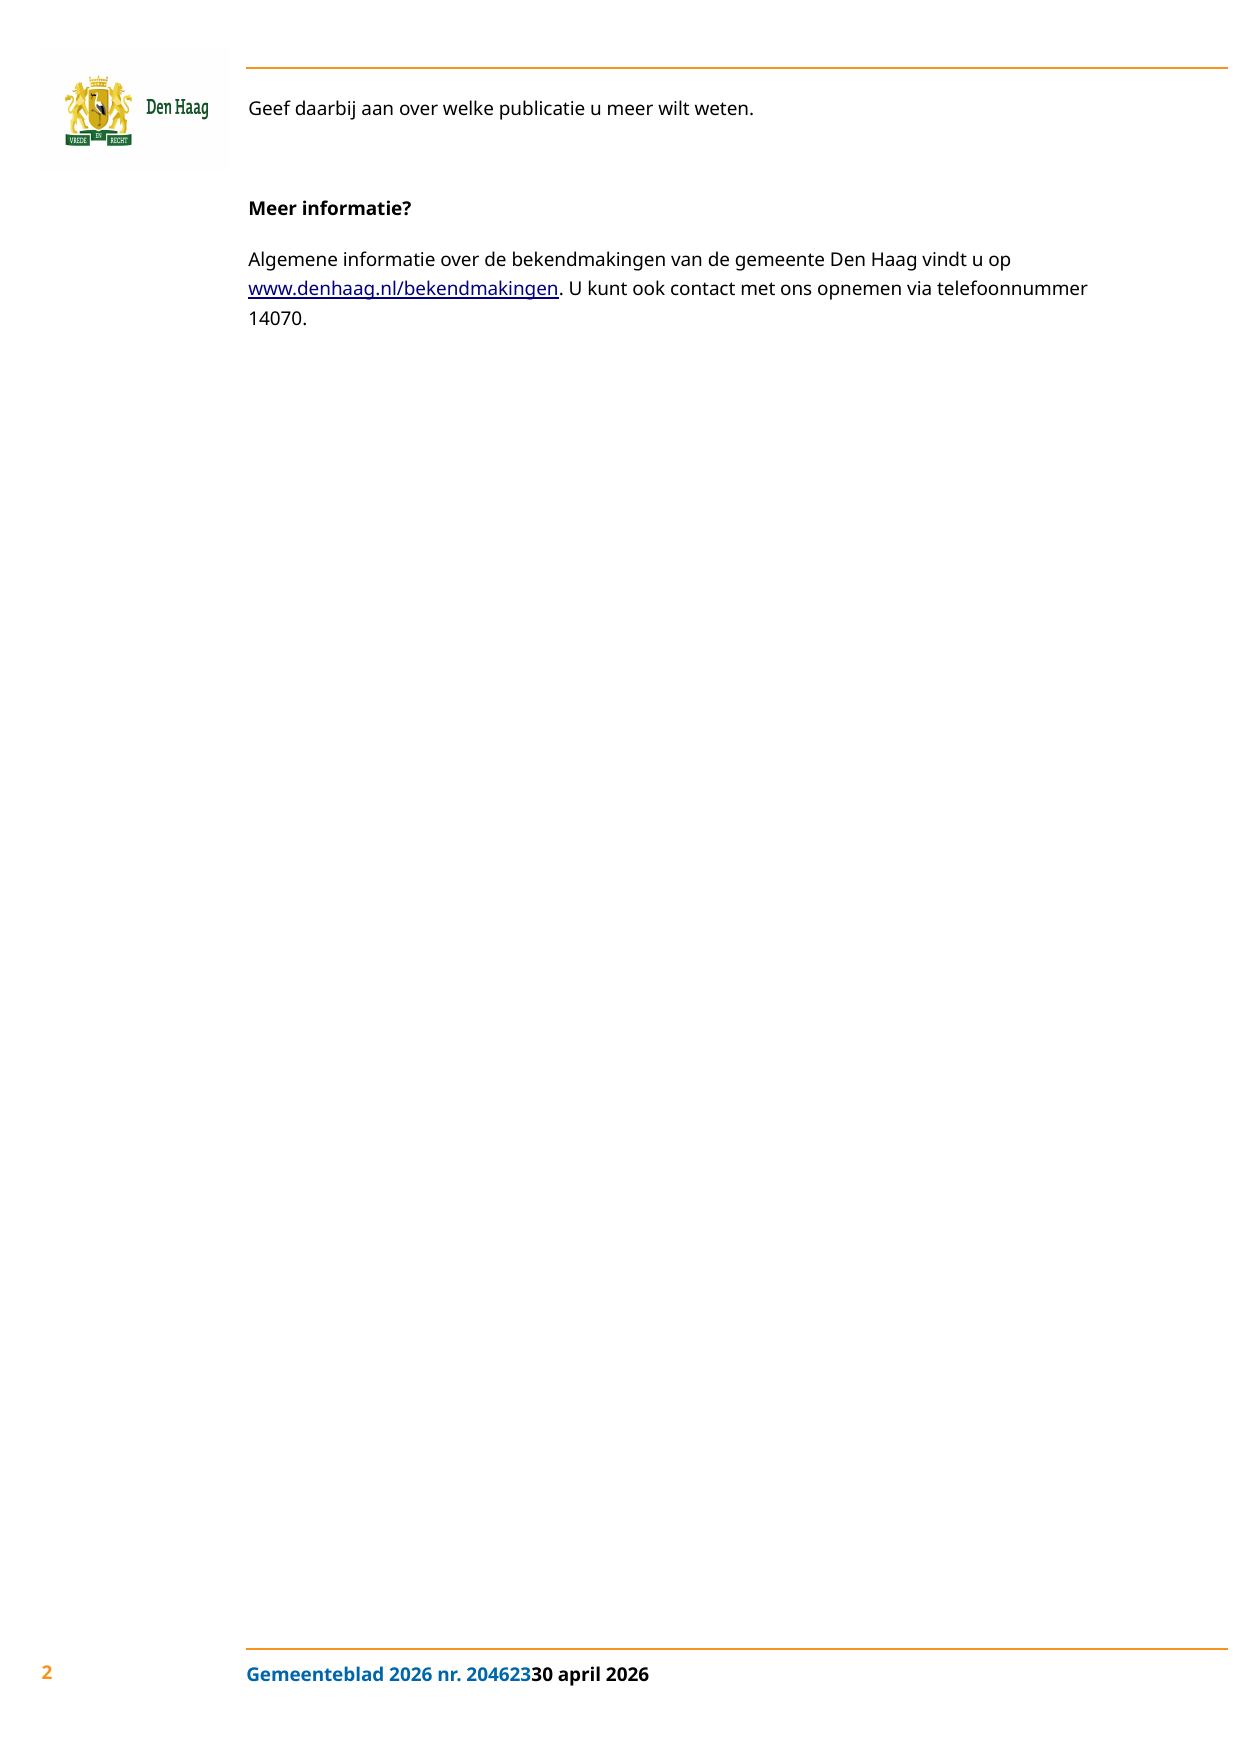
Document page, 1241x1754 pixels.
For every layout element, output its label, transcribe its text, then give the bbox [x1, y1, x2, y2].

text Algemene informatie over de bekendmakingen van de gemeente Den Haag vindt u op www.denhaag.nl/bekendmakingen. U kunt ook contact met ons opnemen via telefoonnummer 14070. [248, 246, 1152, 331]
picture [41, 47, 231, 172]
text Geef daarbij aan over welke publicatie u meer wilt weten. [248, 95, 1152, 121]
text Meer informatie? [248, 196, 1152, 221]
